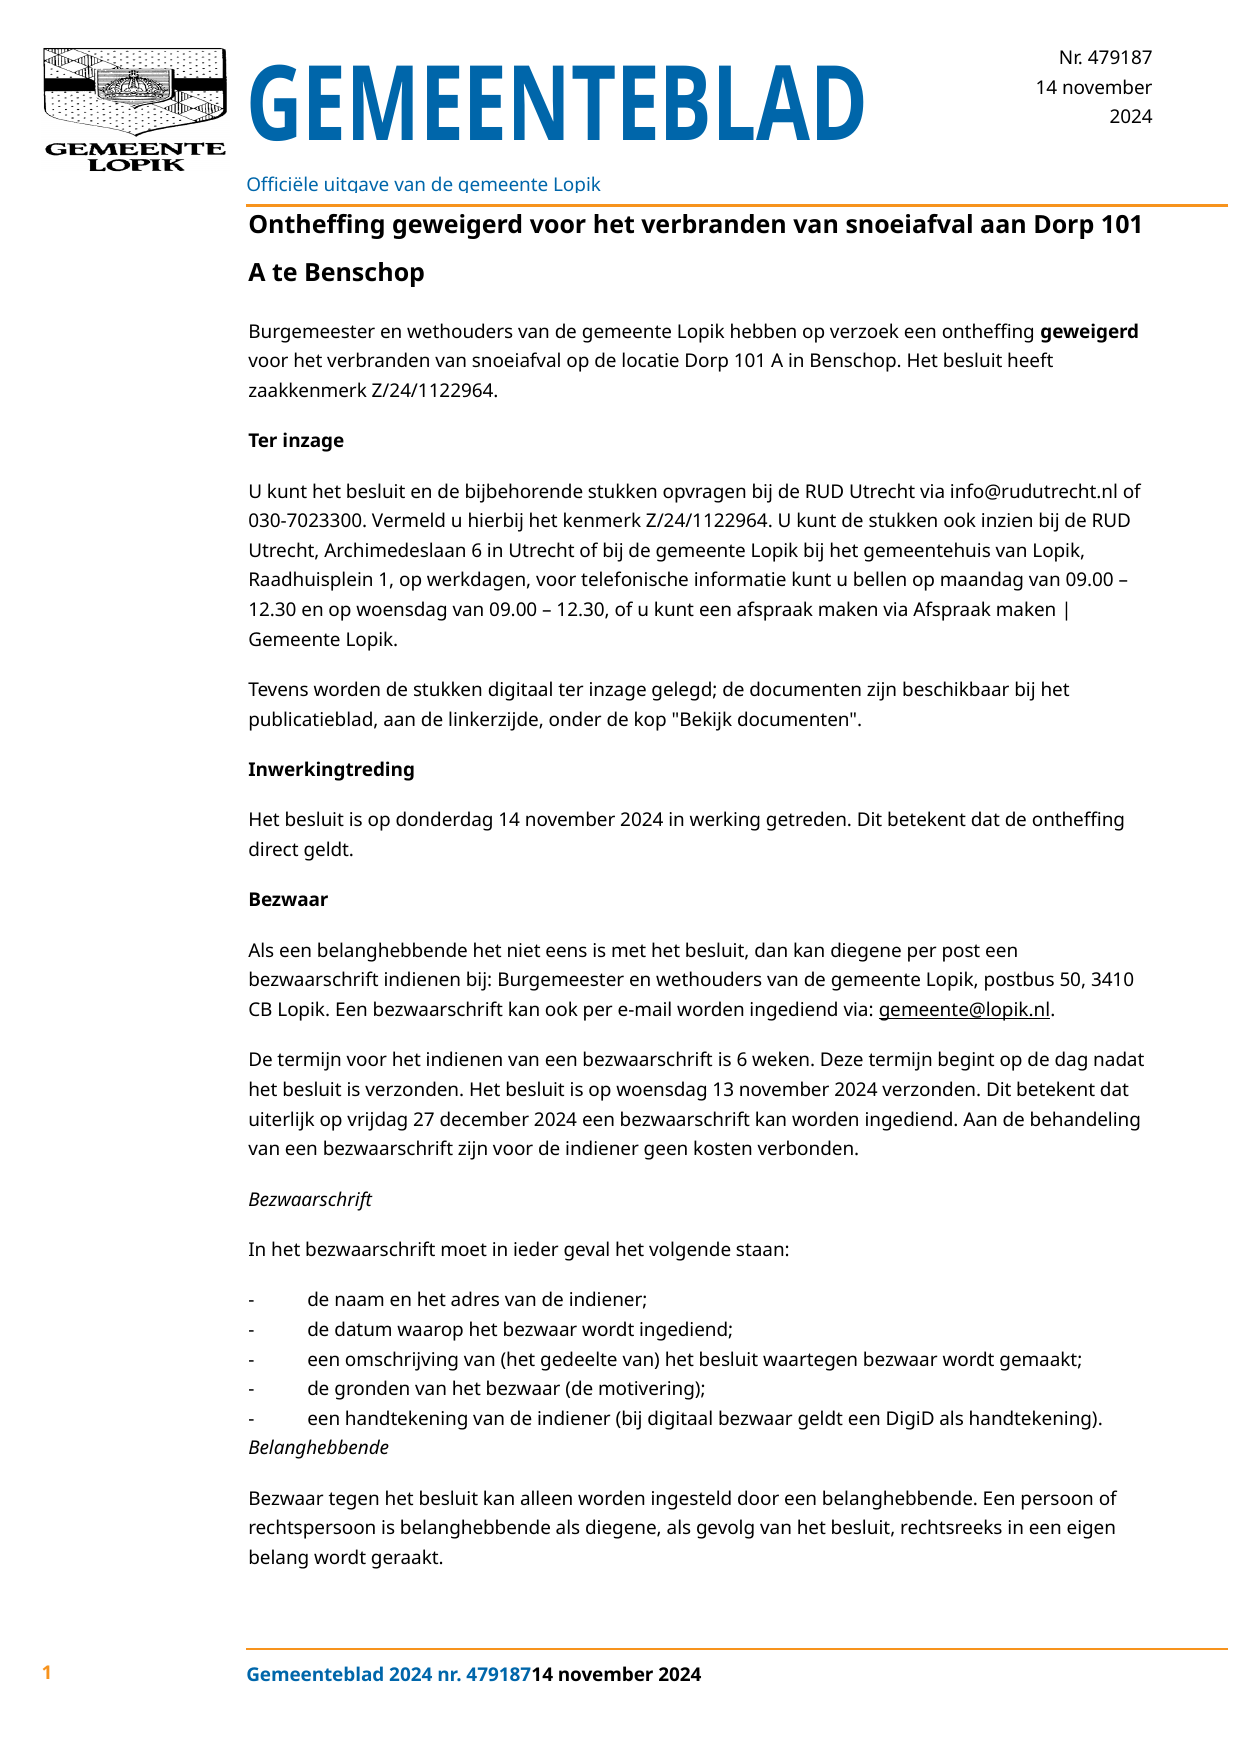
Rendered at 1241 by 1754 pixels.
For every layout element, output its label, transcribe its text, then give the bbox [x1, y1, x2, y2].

list de datum waarop het bezwaar wordt ingediend; [248, 1316, 1152, 1342]
list een omschrijving van (het gedeelte van) het besluit waartegen bezwaar wordt gemaakt; [248, 1346, 1152, 1372]
text Ter inzage [248, 427, 1152, 453]
text Het besluit is op donderdag 14 november 2024 in werking getreden. Dit betekent dat de ontheffing direct geldt. [248, 807, 1152, 862]
picture [41, 47, 231, 172]
text Ontheffing geweigerd voor het verbranden van snoeiafval aan Dorp 101 A te Benschop [248, 207, 1152, 288]
text Bezwaar [248, 887, 1152, 912]
text Als een belanghebbende het niet eens is met het besluit, dan kan diegene per post een bezwaarschrift indienen bij: Burgemeester en wethouders van de gemeente Lopik, postbus 50, 3410 CB Lopik. Een bezwaarschrift kan ook per e-mail worden ingediend via: gemeente@lopik.nl. [248, 937, 1152, 1022]
list de gronden van het bezwaar (de motivering); [248, 1375, 1152, 1401]
text Belanghebbende [248, 1434, 1152, 1460]
text Bezwaar tegen het besluit kan alleen worden ingesteld door een belanghebbende. Een persoon of rechtspersoon is belanghebbende als diegene, als gevolg van het besluit, rechtsreeks in een eigen belang wordt geraakt. [248, 1485, 1152, 1570]
list de naam en het adres van de indiener; [248, 1287, 1152, 1312]
text Burgemeester en wethouders van de gemeente Lopik hebben op verzoek een ontheffing geweigerd voor het verbranden van snoeiafval op de locatie Dorp 101 A in Benschop. Het besluit heeft zaakkenmerk Z/24/1122964. [248, 318, 1152, 403]
text Tevens worden de stukken digitaal ter inzage gelegd; de documenten zijn beschikbaar bij het publicatieblad, aan de linkerzijde, onder de kop "Bekijk documenten". [248, 676, 1152, 732]
text U kunt het besluit en de bijbehorende stukken opvragen bij de RUD Utrecht via info@rudutrecht.nl of 030-7023300. Vermeld u hierbij het kenmerk Z/24/1122964. U kunt de stukken ook inzien bij de RUD Utrecht, Archimedeslaan 6 in Utrecht of bij de gemeente Lopik bij het gemeentehuis van Lopik, Raadhuisplein 1, op werkdagen, voor telefonische informatie kunt u bellen op maandag van 09.00 – 12.30 en op woensdag van 09.00 – 12.30, of u kunt een afspraak maken via Afspraak maken | Gemeente Lopik. [248, 478, 1152, 652]
text Bezwaarschrift [248, 1186, 1152, 1212]
text Inwerkingtreding [248, 756, 1152, 782]
text De termijn voor het indienen van een bezwaarschrift is 6 weken. Deze termijn begint op de dag nadat het besluit is verzonden. Het besluit is op woensdag 13 november 2024 verzonden. Dit betekent dat uiterlijk op vrijdag 27 december 2024 een bezwaarschrift kan worden ingediend. Aan de behandeling van een bezwaarschrift zijn voor de indiener geen kosten verbonden. [248, 1047, 1152, 1161]
text In het bezwaarschrift moet in ieder geval het volgende staan: [248, 1236, 1152, 1262]
list een handtekening van de indiener (bij digitaal bezwaar geldt een DigiD als handtekening). [248, 1405, 1152, 1431]
